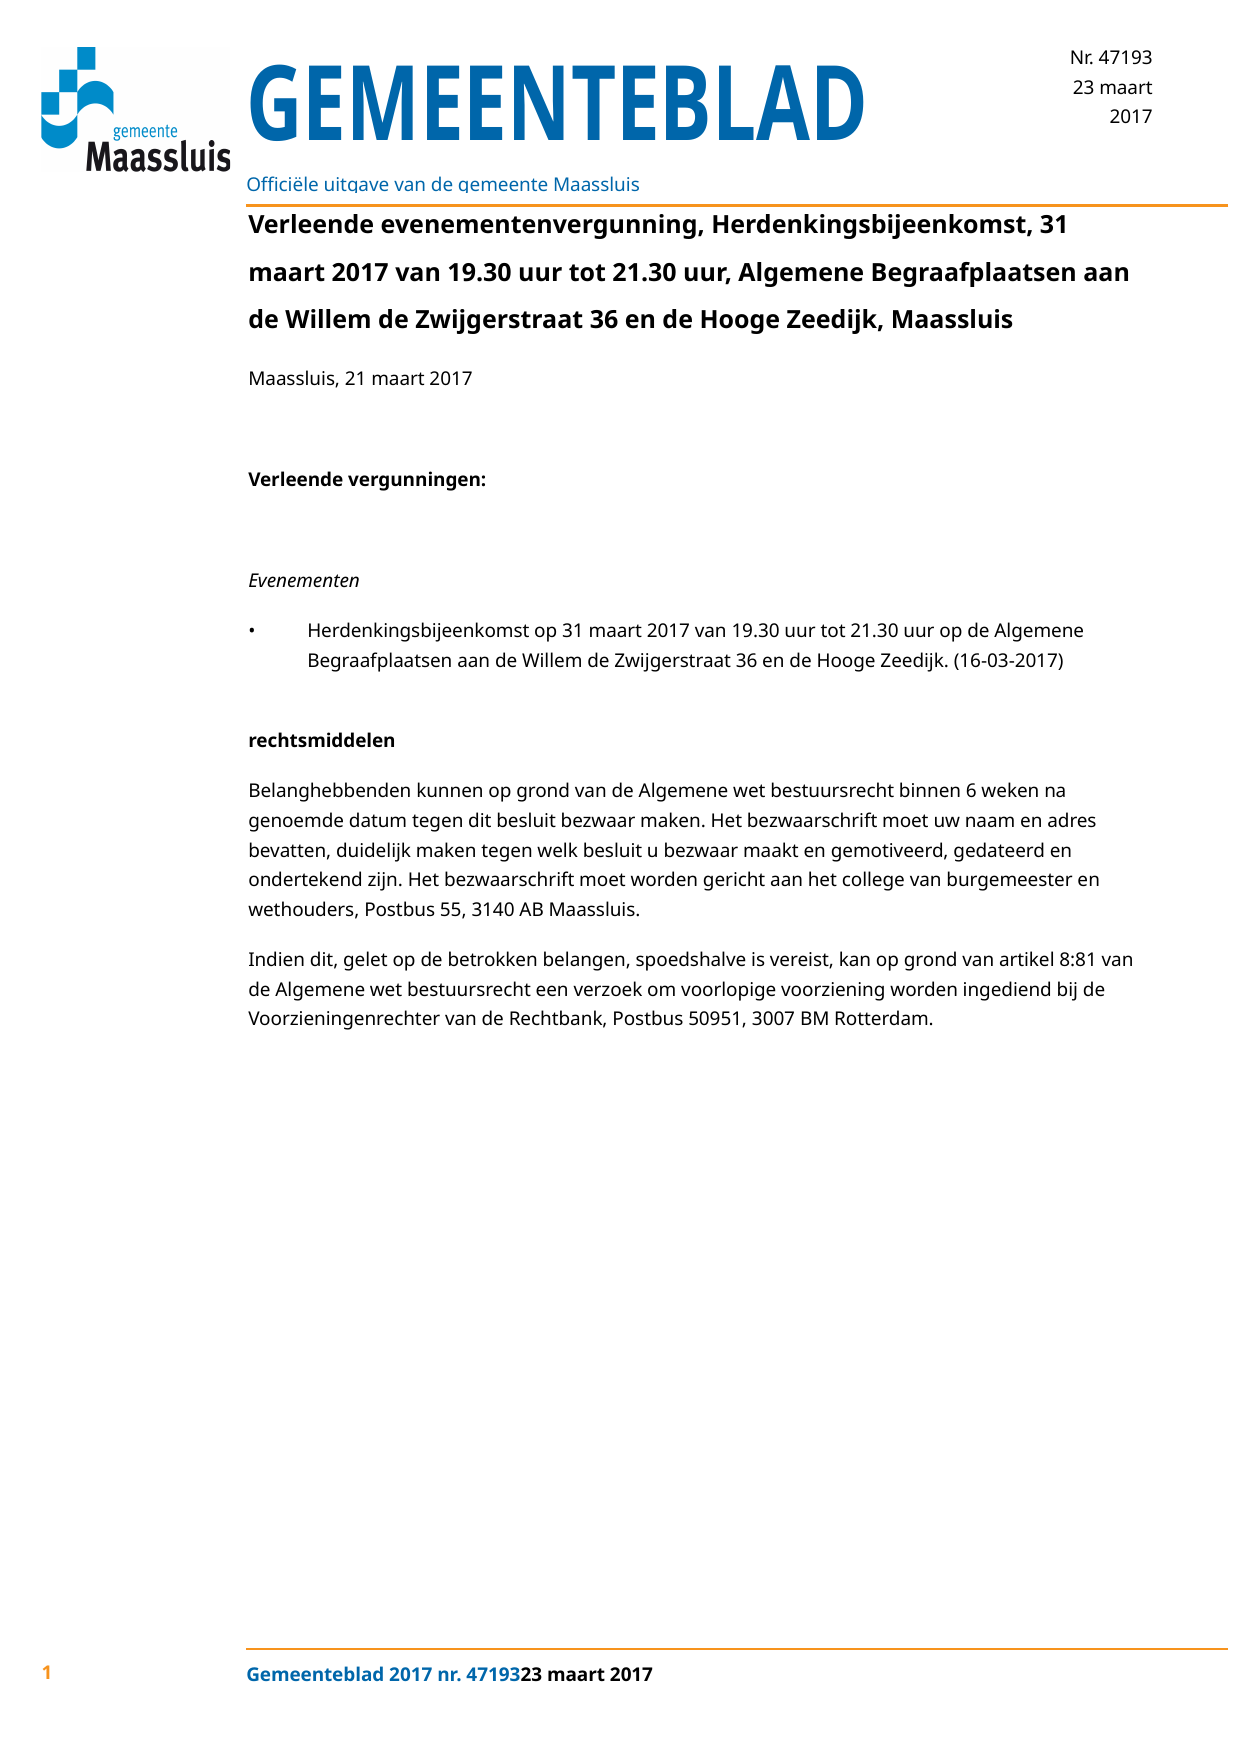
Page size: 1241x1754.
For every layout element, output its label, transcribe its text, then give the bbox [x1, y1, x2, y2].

text Maassluis, 21 maart 2017 [248, 366, 1152, 391]
picture [41, 47, 77, 92]
text Evenementen [248, 567, 1152, 593]
text rechtsmiddelen [248, 727, 1152, 753]
text Belanghebbenden kunnen op grond van de Algemene wet bestuursrecht binnen 6 weken na genoemde datum tegen dit besluit bezwaar maken. Het bezwaarschrift moet uw naam en adres bevatten, duidelijk maken tegen welk besluit u bezwaar maakt en gemotiveerd, gedateerd en ondertekend zijn. Het bezwaarschrift moet worden gericht aan het college van burgemeester en wethouders, Postbus 55, 3140 AB Maassluis. [248, 778, 1152, 922]
list Herdenkingsbijeenkomst op 31 maart 2017 van 19.30 uur tot 21.30 uur op de Algemene Begraafplaatsen aan de Willem de Zwijgerstraat 36 en de Hooge Zeedijk. (16-03-2017) [248, 618, 1152, 673]
text Indien dit, gelet op de betrokken belangen, spoedshalve is vereist, kan op grond van artikel 8:81 van de Algemene wet bestuursrecht een verzoek om voorlopige voorziening worden ingediend bij de Voorzieningenrechter van de Rechtbank, Postbus 50951, 3007 BM Rotterdam. [248, 946, 1152, 1031]
text Verleende evenementenvergunning, Herdenkingsbijeenkomst, 31 maart 2017 van 19.30 uur tot 21.30 uur, Algemene Begraafplaatsen aan de Willem de Zwijgerstraat 36 en de Hooge Zeedijk, Maassluis [248, 207, 1152, 336]
text Verleende vergunningen: [248, 466, 1152, 492]
picture [41, 47, 231, 172]
